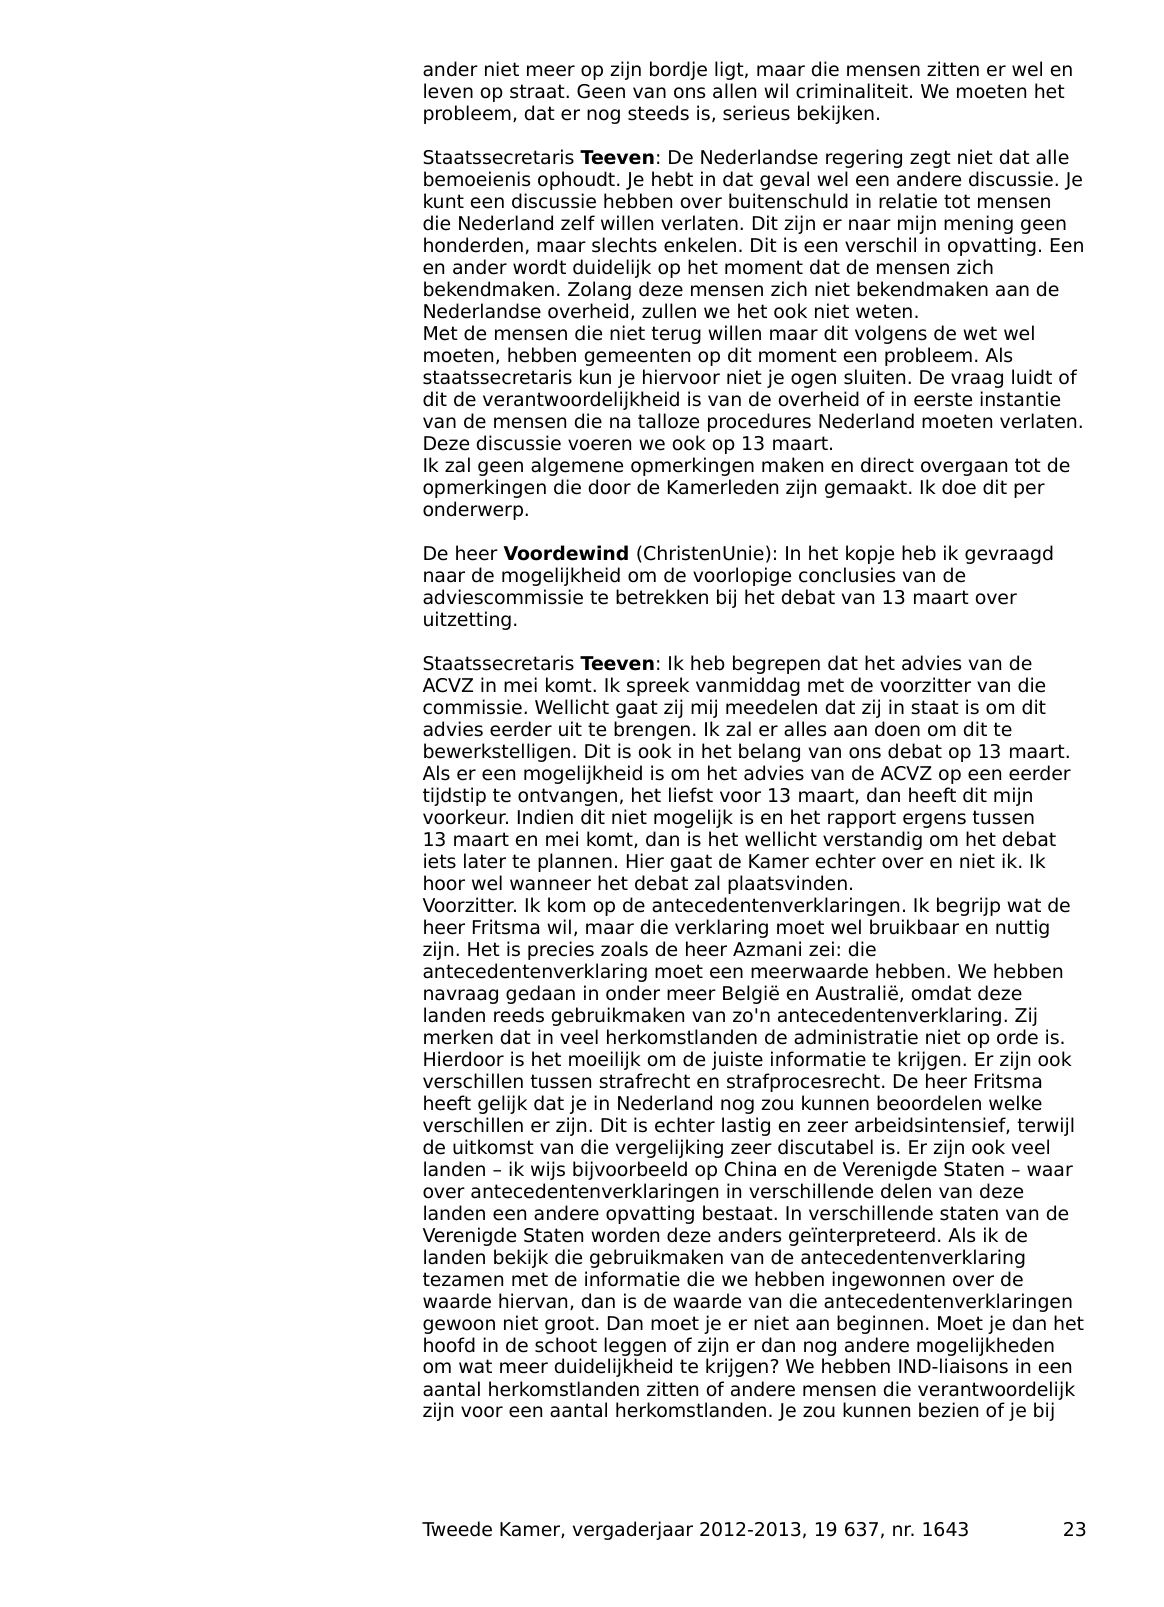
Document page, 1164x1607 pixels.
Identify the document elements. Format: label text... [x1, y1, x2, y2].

text Staatssecretaris Teeven: Ik heb begrepen dat het advies van de ACVZ in mei komt. Ik spreek vanmiddag met de voorzitter van die commissie. Wellicht gaat zij mij meedelen dat zij in staat is om dit advies eerder uit te brengen. Ik zal er alles aan doen om dit te bewerkstelligen. Dit is ook in het belang van ons debat op 13 maart. Als er een mogelijkheid is om het advies van de ACVZ op een eerder tijdstip te ontvangen, het liefst voor 13 maart, dan heeft dit mijn voorkeur. Indien dit niet mogelijk is en het rapport ergens tussen 13 maart en mei komt, dan is het wellicht verstandig om het debat iets later te plannen. Hier gaat de Kamer echter over en niet ik. Ik hoor wel wanneer het debat zal plaatsvinden. [422, 653, 1087, 895]
text De heer Voordewind (ChristenUnie): In het kopje heb ik gevraagd naar de mogelijkheid om de voorlopige conclusies van de adviescommissie te betrekken bij het debat van 13 maart over uitzetting. [422, 543, 1087, 631]
text ander niet meer op zijn bordje ligt, maar die mensen zitten er wel en leven op straat. Geen van ons allen wil criminaliteit. We moeten het probleem, dat er nog steeds is, serieus bekijken. [422, 59, 1087, 125]
text Staatssecretaris Teeven: De Nederlandse regering zegt niet dat alle bemoeienis ophoudt. Je hebt in dat geval wel een andere discussie. Je kunt een discussie hebben over buitenschuld in relatie tot mensen die Nederland zelf willen verlaten. Dit zijn er naar mijn mening geen honderden, maar slechts enkelen. Dit is een verschil in opvatting. Een en ander wordt duidelijk op het moment dat de mensen zich bekendmaken. Zolang deze mensen zich niet bekendmaken aan de Nederlandse overheid, zullen we het ook niet weten. [422, 147, 1087, 323]
text Ik zal geen algemene opmerkingen maken en direct overgaan tot de opmerkingen die door de Kamerleden zijn gemaakt. Ik doe dit per onderwerp. [422, 455, 1087, 521]
text Voorzitter. Ik kom op de antecedentenverklaringen. Ik begrijp wat de heer Fritsma wil, maar die verklaring moet wel bruikbaar en nuttig zijn. Het is precies zoals de heer Azmani zei: die antecedentenverklaring moet een meerwaarde hebben. We hebben navraag gedaan in onder meer België en Australië, omdat deze landen reeds gebruikmaken van zo'n antecedentenverklaring. Zij merken dat in veel herkomstlanden de administratie niet op orde is. Hierdoor is het moeilijk om de juiste informatie te krijgen. Er zijn ook verschillen tussen strafrecht en strafprocesrecht. De heer Fritsma heeft gelijk dat je in Nederland nog zou kunnen beoordelen welke verschillen er zijn. Dit is echter lastig en zeer arbeidsintensief, terwijl de uitkomst van die vergelijking zeer discutabel is. Er zijn ook veel landen – ik wijs bijvoorbeeld op China en de Verenigde Staten – waar over antecedentenverklaringen in verschillende delen van deze landen een andere opvatting bestaat. In verschillende staten van de Verenigde Staten worden deze anders geïnterpreteerd. Als ik de landen bekijk die gebruikmaken van de antecedentenverklaring tezamen met de informatie die we hebben ingewonnen over de waarde hiervan, dan is de waarde van die antecedentenverklaringen gewoon niet groot. Dan moet je er niet aan beginnen. Moet je dan het hoofd in de schoot leggen of zijn er dan nog andere mogelijkheden om wat meer duidelijkheid te krijgen? We hebben IND-liaisons in een aantal herkomstlanden zitten of andere mensen die verantwoordelijk zijn voor een aantal herkomstlanden. Je zou kunnen bezien of je bij [422, 895, 1087, 1422]
text Met de mensen die niet terug willen maar dit volgens de wet wel moeten, hebben gemeenten op dit moment een probleem. Als staatssecretaris kun je hiervoor niet je ogen sluiten. De vraag luidt of dit de verantwoordelijkheid is van de overheid of in eerste instantie van de mensen die na talloze procedures Nederland moeten verlaten. Deze discussie voeren we ook op 13 maart. [422, 323, 1087, 455]
